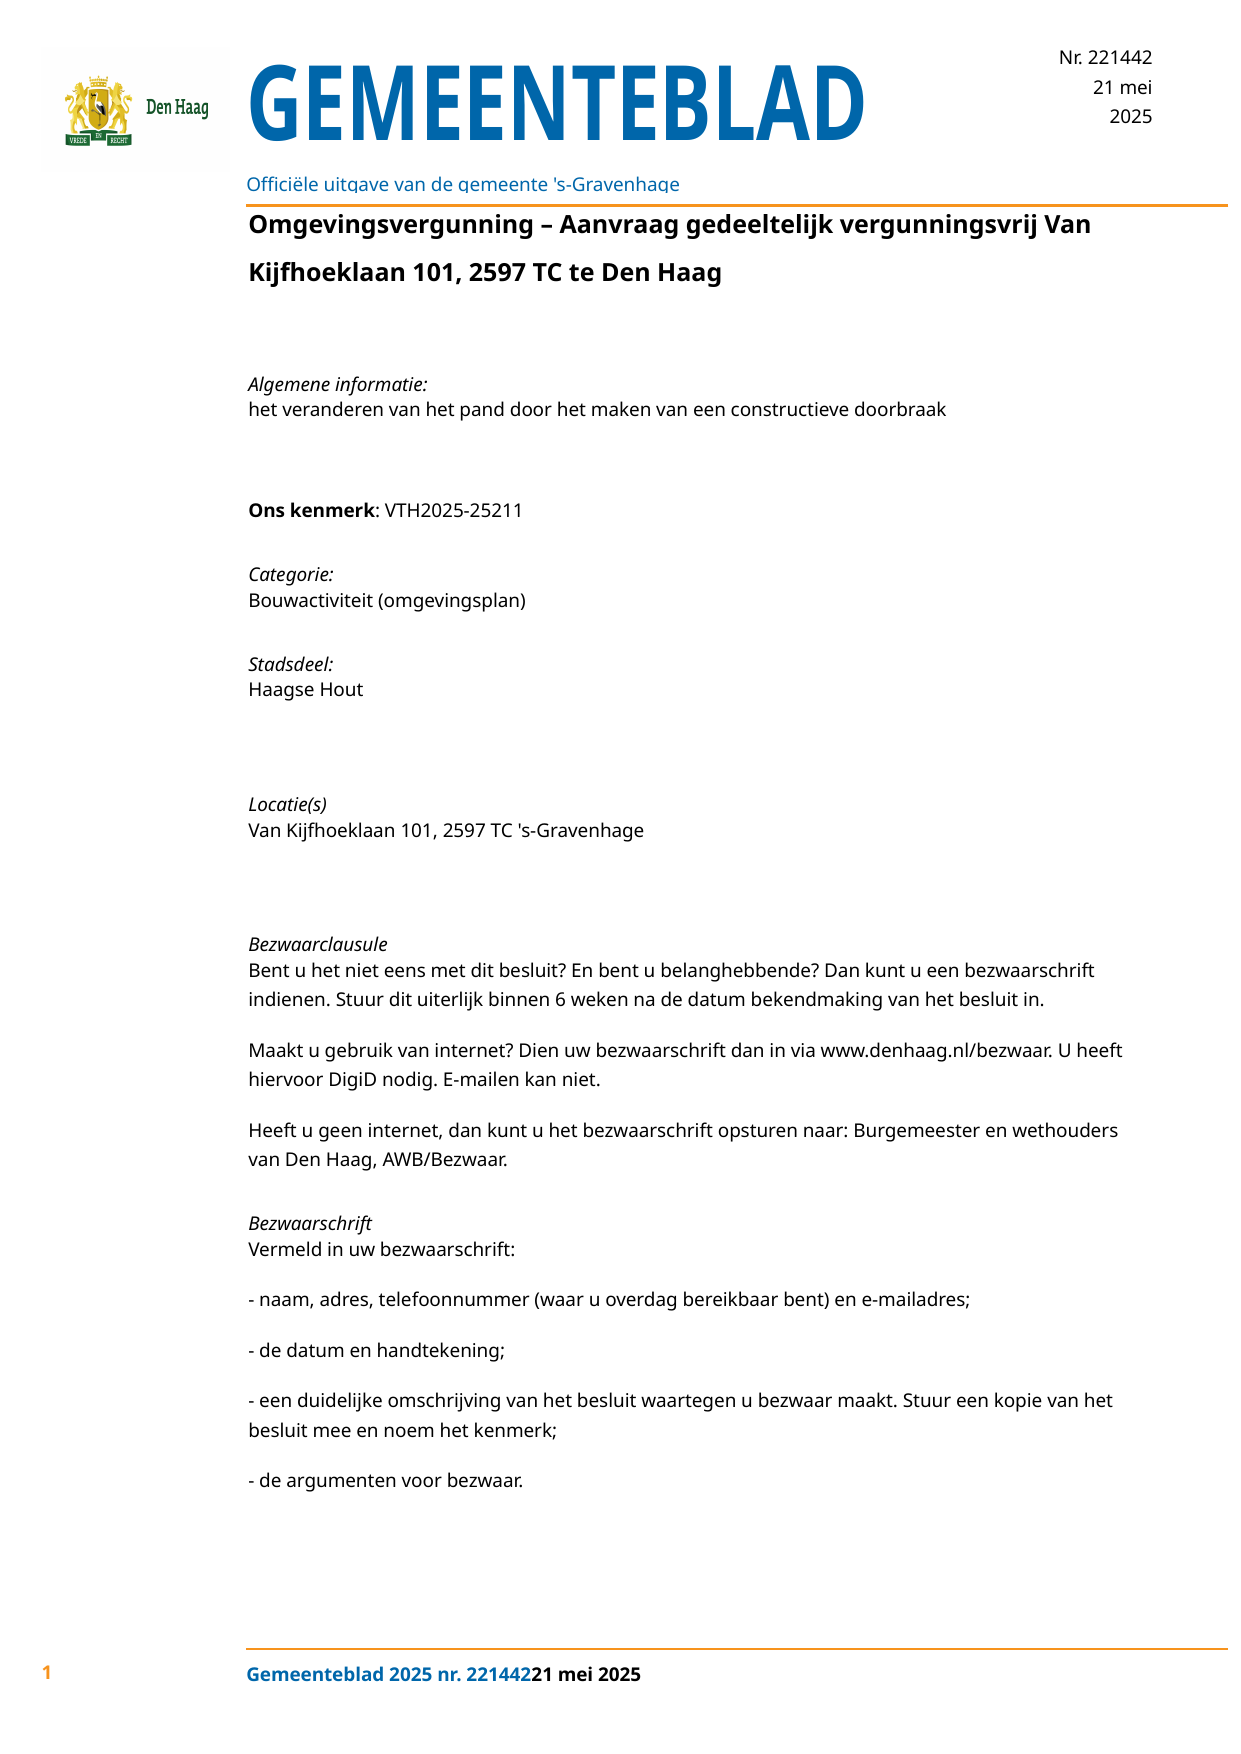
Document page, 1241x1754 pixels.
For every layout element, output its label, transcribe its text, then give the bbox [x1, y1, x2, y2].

text - de datum en handtekening; [248, 1337, 1152, 1363]
text Haagse Hout [248, 677, 1152, 702]
text - naam, adres, telefoonnummer (waar u overdag bereikbaar bent) en e-mailadres; [248, 1287, 1152, 1312]
text Heeft u geen internet, dan kunt u het bezwaarschrift opsturen naar: Burgemeester en wethouders van Den Haag, AWB/Bezwaar. [248, 1117, 1152, 1172]
text Ons kenmerk: VTH2025-25211 [248, 497, 1152, 523]
text Algemene informatie: [248, 371, 1152, 396]
text - een duidelijke omschrijving van het besluit waartegen u bezwaar maakt. Stuur een kopie van het besluit mee en noem het kenmerk; [248, 1387, 1152, 1443]
text Stadsdeel: [248, 651, 1152, 677]
text Omgevingsvergunning – Aanvraag gedeeltelijk vergunningsvrij Van Kijfhoeklaan 101, 2597 TC te Den Haag [248, 207, 1152, 288]
text Bouwactiviteit (omgevingsplan) [248, 587, 1152, 613]
text Vermeld in uw bezwaarschrift: [248, 1236, 1152, 1262]
picture [41, 47, 231, 172]
text Categorie: [248, 561, 1152, 587]
text Bezwaarschrift [248, 1210, 1152, 1236]
text - de argumenten voor bezwaar. [248, 1467, 1152, 1493]
text Locatie(s) [248, 791, 1152, 817]
text het veranderen van het pand door het maken van een constructieve doorbraak [248, 396, 1152, 422]
text Van Kijfhoeklaan 101, 2597 TC 's-Gravenhage [248, 817, 1152, 842]
text Bent u het niet eens met dit besluit? En bent u belanghebbende? Dan kunt u een bezwaarschrift indienen. Stuur dit uiterlijk binnen 6 weken na de datum bekendmaking van het besluit in. [248, 957, 1152, 1012]
text Bezwaarclausule [248, 931, 1152, 957]
text Maakt u gebruik van internet? Dien uw bezwaarschrift dan in via www.denhaag.nl/bezwaar. U heeft hiervoor DigiD nodig. E-mailen kan niet. [248, 1037, 1152, 1092]
